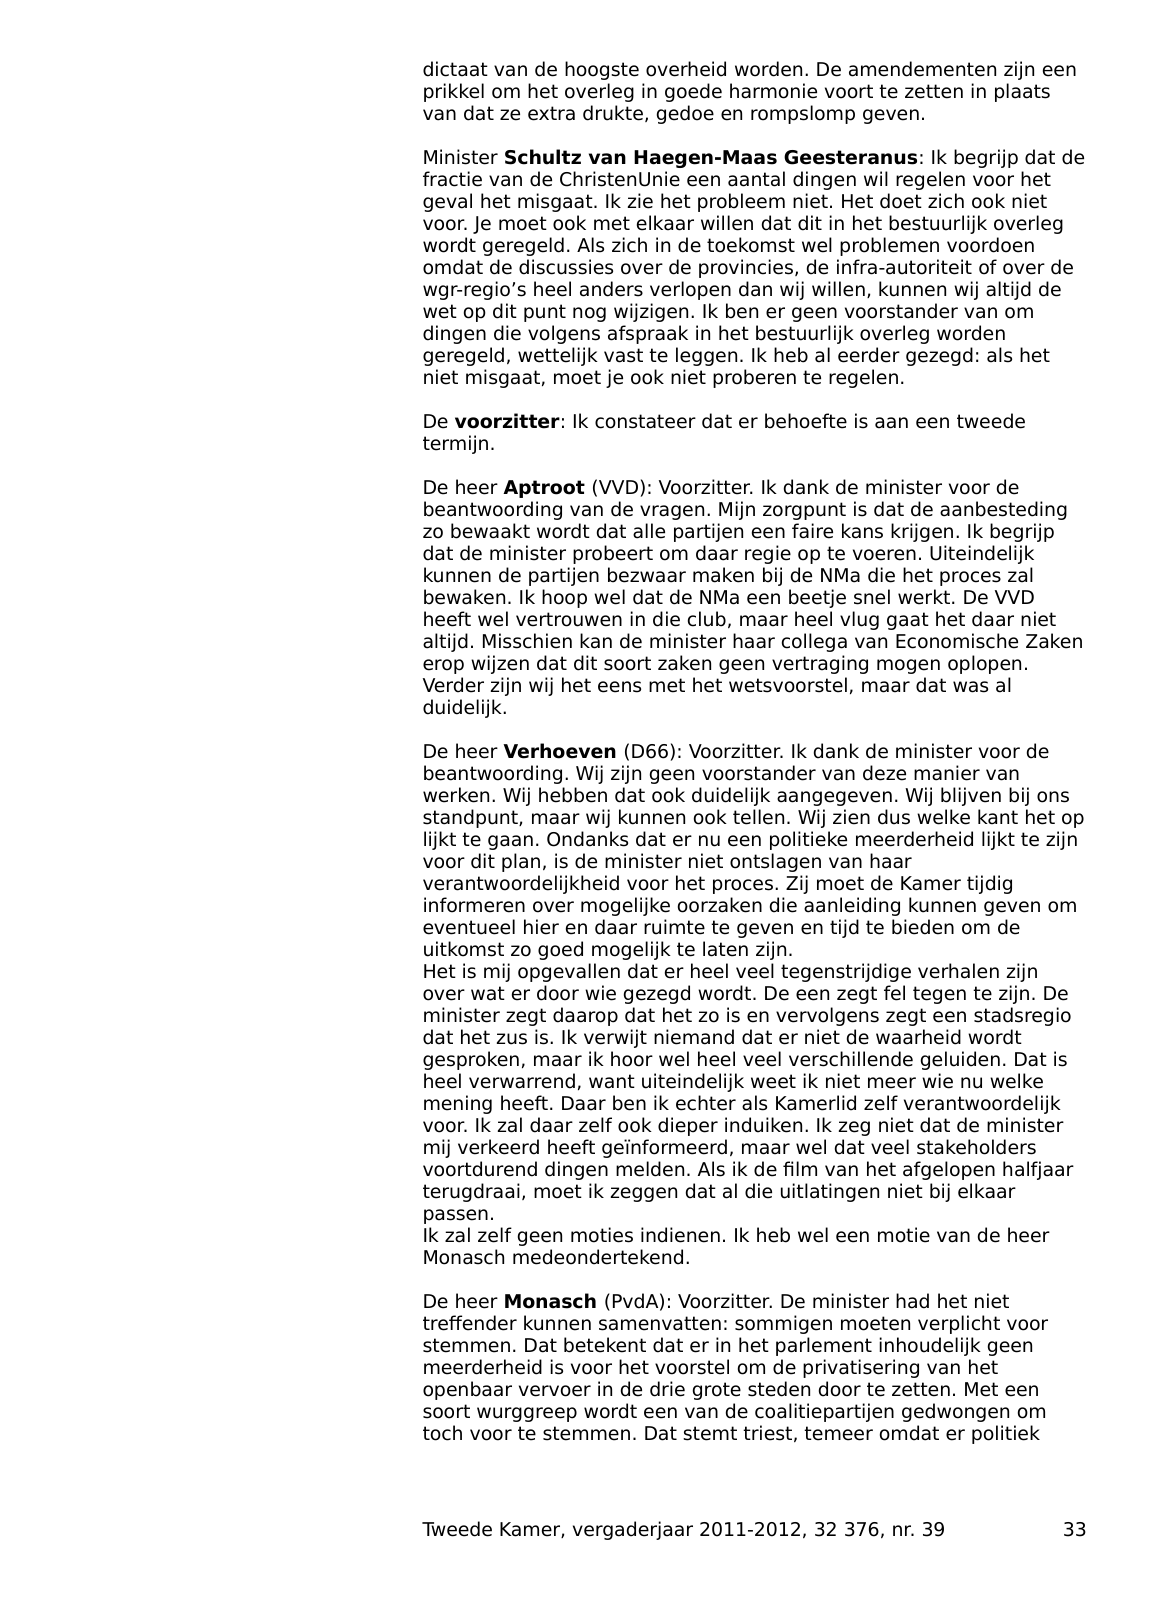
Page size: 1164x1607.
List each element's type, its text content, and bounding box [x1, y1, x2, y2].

text dictaat van de hoogste overheid worden. De amendementen zijn een prikkel om het overleg in goede harmonie voort te zetten in plaats van dat ze extra drukte, gedoe en rompslomp geven. [422, 59, 1087, 125]
text Minister Schultz van Haegen-Maas Geesteranus: Ik begrijp dat de fractie van de ChristenUnie een aantal dingen wil regelen voor het geval het misgaat. Ik zie het probleem niet. Het doet zich ook niet voor. Je moet ook met elkaar willen dat dit in het bestuurlijk overleg wordt geregeld. Als zich in de toekomst wel problemen voordoen omdat de discussies over de provincies, de infra-autoriteit of over de wgr-regio’s heel anders verlopen dan wij willen, kunnen wij altijd de wet op dit punt nog wijzigen. Ik ben er geen voorstander van om dingen die volgens afspraak in het bestuurlijk overleg worden geregeld, wettelijk vast te leggen. Ik heb al eerder gezegd: als het niet misgaat, moet je ook niet proberen te regelen. [422, 147, 1087, 389]
text Ik zal zelf geen moties indienen. Ik heb wel een motie van de heer Monasch medeondertekend. [422, 1225, 1087, 1269]
text De voorzitter: Ik constateer dat er behoefte is aan een tweede termijn. [422, 411, 1087, 455]
text De heer Aptroot (VVD): Voorzitter. Ik dank de minister voor de beantwoording van de vragen. Mijn zorgpunt is dat de aanbesteding zo bewaakt wordt dat alle partijen een faire kans krijgen. Ik begrijp dat de minister probeert om daar regie op te voeren. Uiteindelijk kunnen de partijen bezwaar maken bij de NMa die het proces zal bewaken. Ik hoop wel dat de NMa een beetje snel werkt. De VVD heeft wel vertrouwen in die club, maar heel vlug gaat het daar niet altijd. Misschien kan de minister haar collega van Economische Zaken erop wijzen dat dit soort zaken geen vertraging mogen oplopen. Verder zijn wij het eens met het wetsvoorstel, maar dat was al duidelijk. [422, 477, 1087, 719]
text Het is mij opgevallen dat er heel veel tegenstrijdige verhalen zijn over wat er door wie gezegd wordt. De een zegt fel tegen te zijn. De minister zegt daarop dat het zo is en vervolgens zegt een stadsregio dat het zus is. Ik verwijt niemand dat er niet de waarheid wordt gesproken, maar ik hoor wel heel veel verschillende geluiden. Dat is heel verwarrend, want uiteindelijk weet ik niet meer wie nu welke mening heeft. Daar ben ik echter als Kamerlid zelf verantwoordelijk voor. Ik zal daar zelf ook dieper induiken. Ik zeg niet dat de minister mij verkeerd heeft geïnformeerd, maar wel dat veel stakeholders voortdurend dingen melden. Als ik de film van het afgelopen halfjaar terugdraai, moet ik zeggen dat al die uitlatingen niet bij elkaar passen. [422, 961, 1087, 1225]
text De heer Verhoeven (D66): Voorzitter. Ik dank de minister voor de beantwoording. Wij zijn geen voorstander van deze manier van werken. Wij hebben dat ook duidelijk aangegeven. Wij blijven bij ons standpunt, maar wij kunnen ook tellen. Wij zien dus welke kant het op lijkt te gaan. Ondanks dat er nu een politieke meerderheid lijkt te zijn voor dit plan, is de minister niet ontslagen van haar verantwoordelijkheid voor het proces. Zij moet de Kamer tijdig informeren over mogelijke oorzaken die aanleiding kunnen geven om eventueel hier en daar ruimte te geven en tijd te bieden om de uitkomst zo goed mogelijk te laten zijn. [422, 741, 1087, 961]
text De heer Monasch (PvdA): Voorzitter. De minister had het niet treffender kunnen samenvatten: sommigen moeten verplicht voor stemmen. Dat betekent dat er in het parlement inhoudelijk geen meerderheid is voor het voorstel om de privatisering van het openbaar vervoer in de drie grote steden door te zetten. Met een soort wurggreep wordt een van de coalitiepartijen gedwongen om toch voor te stemmen. Dat stemt triest, temeer omdat er politiek [422, 1291, 1087, 1445]
